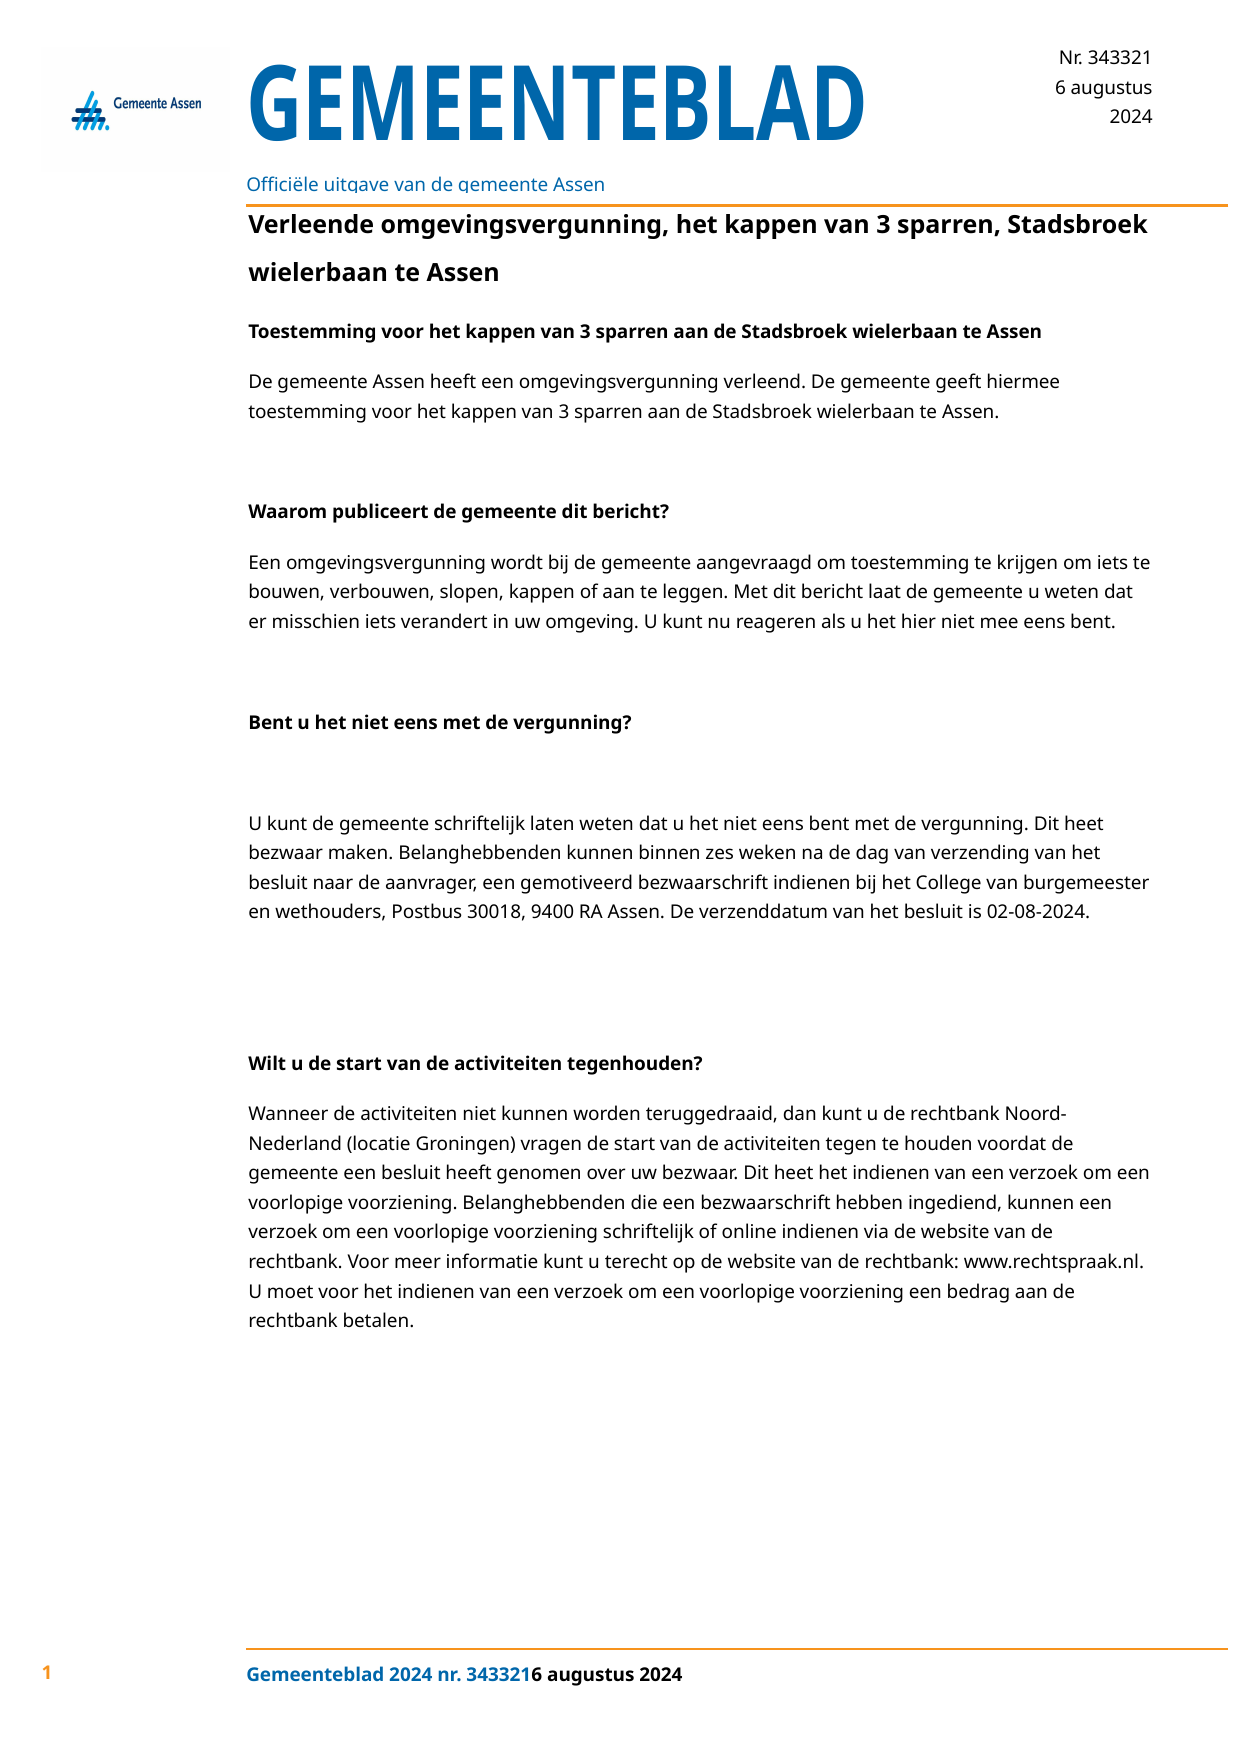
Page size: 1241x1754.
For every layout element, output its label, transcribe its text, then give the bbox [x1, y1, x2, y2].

text Een omgevingsvergunning wordt bij de gemeente aangevraagd om toestemming te krijgen om iets te bouwen, verbouwen, slopen, kappen of aan te leggen. Met dit bericht laat de gemeente u weten dat er misschien iets verandert in uw omgeving. U kunt nu reageren als u het hier niet mee eens bent. [248, 549, 1152, 634]
text Wilt u de start van de activiteiten tegenhouden? [248, 1050, 1152, 1076]
text Bent u het niet eens met de vergunning? [248, 709, 1152, 735]
text Waarom publiceert de gemeente dit bericht? [248, 499, 1152, 524]
text Wanneer de activiteiten niet kunnen worden teruggedraaid, dan kunt u de rechtbank Noord-Nederland (locatie Groningen) vragen de start van de activiteiten tegen te houden voordat de gemeente een besluit heeft genomen over uw bezwaar. Dit heet het indienen van een verzoek om een voorlopige voorziening. Belanghebbenden die een bezwaarschrift hebben ingediend, kunnen een verzoek om een voorlopige voorziening schriftelijk of online indienen via de website van de rechtbank. Voor meer informatie kunt u terecht op de website van de rechtbank: www.rechtspraak.nl. U moet voor het indienen van een verzoek om een voorlopige voorziening een bedrag aan de rechtbank betalen. [248, 1100, 1152, 1333]
text U kunt de gemeente schriftelijk laten weten dat u het niet eens bent met de vergunning. Dit heet bezwaar maken. Belanghebbenden kunnen binnen zes weken na de dag van verzending van het besluit naar de aanvrager, een gemotiveerd bezwaarschrift indienen bij het College van burgemeester en wethouders, Postbus 30018, 9400 RA Assen. De verzenddatum van het besluit is 02-08-2024. [248, 810, 1152, 924]
text Toestemming voor het kappen van 3 sparren aan de Stadsbroek wielerbaan te Assen [248, 318, 1152, 344]
text Verleende omgevingsvergunning, het kappen van 3 sparren, Stadsbroek wielerbaan te Assen [248, 207, 1152, 288]
picture [41, 47, 231, 172]
text De gemeente Assen heeft een omgevingsvergunning verleend. De gemeente geeft hiermee toestemming voor het kappen van 3 sparren aan de Stadsbroek wielerbaan te Assen. [248, 368, 1152, 424]
